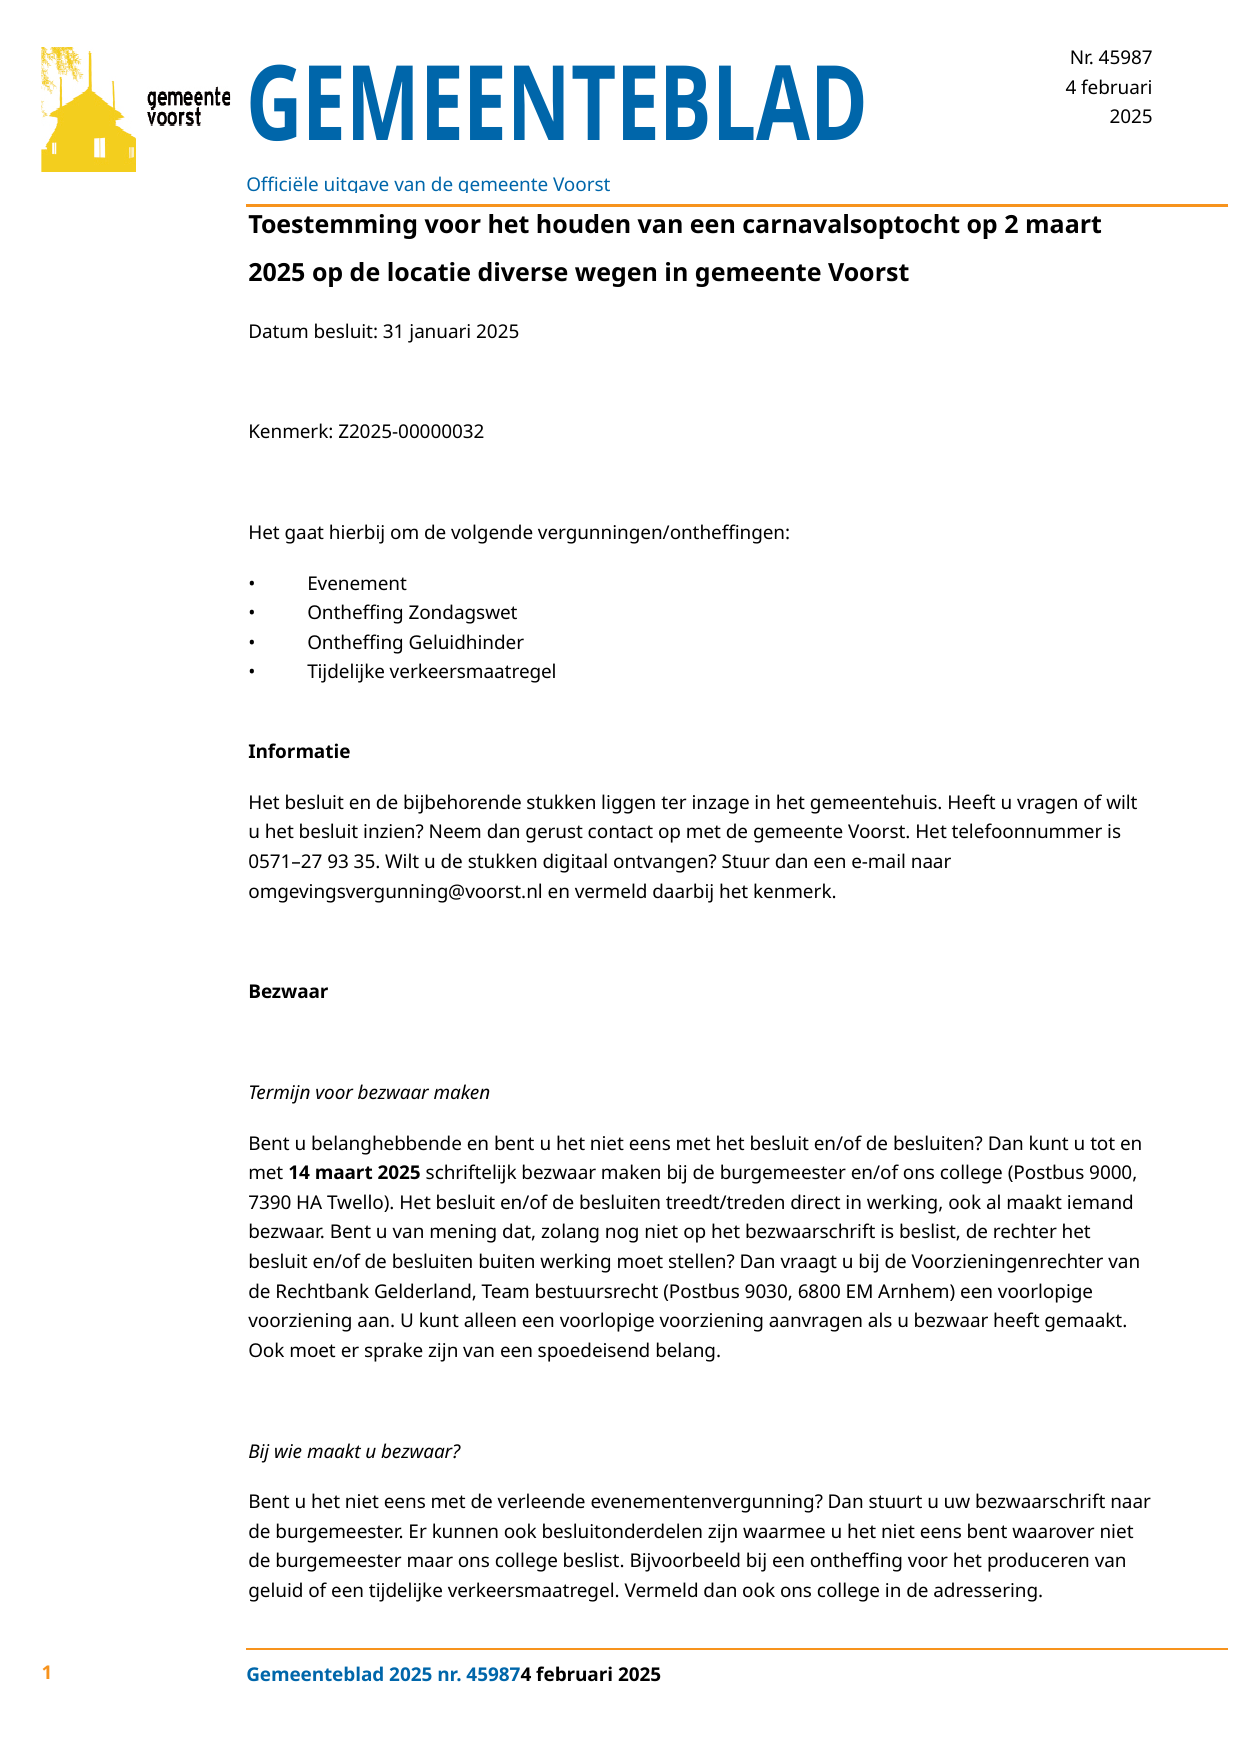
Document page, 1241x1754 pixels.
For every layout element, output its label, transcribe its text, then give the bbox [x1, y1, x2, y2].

list Evenement [248, 570, 1152, 596]
text Bent u belanghebbende en bent u het niet eens met het besluit en/of de besluiten? Dan kunt u tot en met 14 maart 2025 schriftelijk bezwaar maken bij de burgemeester en/of ons college (Postbus 9000, 7390 HA Twello). Het besluit en/of de besluiten treedt/treden direct in werking, ook al maakt iemand bezwaar. Bent u van mening dat, zolang nog niet op het bezwaarschrift is beslist, de rechter het besluit en/of de besluiten buiten werking moet stellen? Dan vraagt u bij de Voorzieningenrechter van de Rechtbank Gelderland, Team bestuursrecht (Postbus 9030, 6800 EM Arnhem) een voorlopige voorziening aan. U kunt alleen een voorlopige voorziening aanvragen als u bezwaar heeft gemaakt. Ook moet er sprake zijn van een spoedeisend belang. [248, 1130, 1152, 1363]
text Bezwaar [248, 979, 1152, 1004]
text Informatie [248, 739, 1152, 764]
list Ontheffing Zondagswet [248, 599, 1152, 625]
text Datum besluit: 31 januari 2025 [248, 318, 1152, 344]
list Tijdelijke verkeersmaatregel [248, 659, 1152, 684]
text Kenmerk: Z2025-00000032 [248, 419, 1152, 444]
list Ontheffing Geluidhinder [248, 629, 1152, 655]
picture [41, 47, 231, 172]
text Het gaat hierbij om de volgende vergunningen/ontheffingen: [248, 519, 1152, 545]
text Bij wie maakt u bezwaar? [248, 1438, 1152, 1464]
text Het besluit en de bijbehorende stukken liggen ter inzage in het gemeentehuis. Heeft u vragen of wilt u het besluit inzien? Neem dan gerust contact op met de gemeente Voorst. Het telefoonnummer is 0571–27 93 35. Wilt u de stukken digitaal ontvangen? Stuur dan een e-mail naar omgevingsvergunning@voorst.nl en vermeld daarbij het kenmerk. [248, 789, 1152, 904]
text Toestemming voor het houden van een carnavalsoptocht op 2 maart 2025 op de locatie diverse wegen in gemeente Voorst [248, 207, 1152, 288]
text Bent u het niet eens met de verleende evenementenvergunning? Dan stuurt u uw bezwaarschrift naar de burgemeester. Er kunnen ook besluitonderdelen zijn waarmee u het niet eens bent waarover niet de burgemeester maar ons college beslist. Bijvoorbeeld bij een ontheffing voor het produceren van geluid of een tijdelijke verkeersmaatregel. Vermeld dan ook ons college in de adressering. [248, 1488, 1152, 1603]
text Termijn voor bezwaar maken [248, 1079, 1152, 1105]
